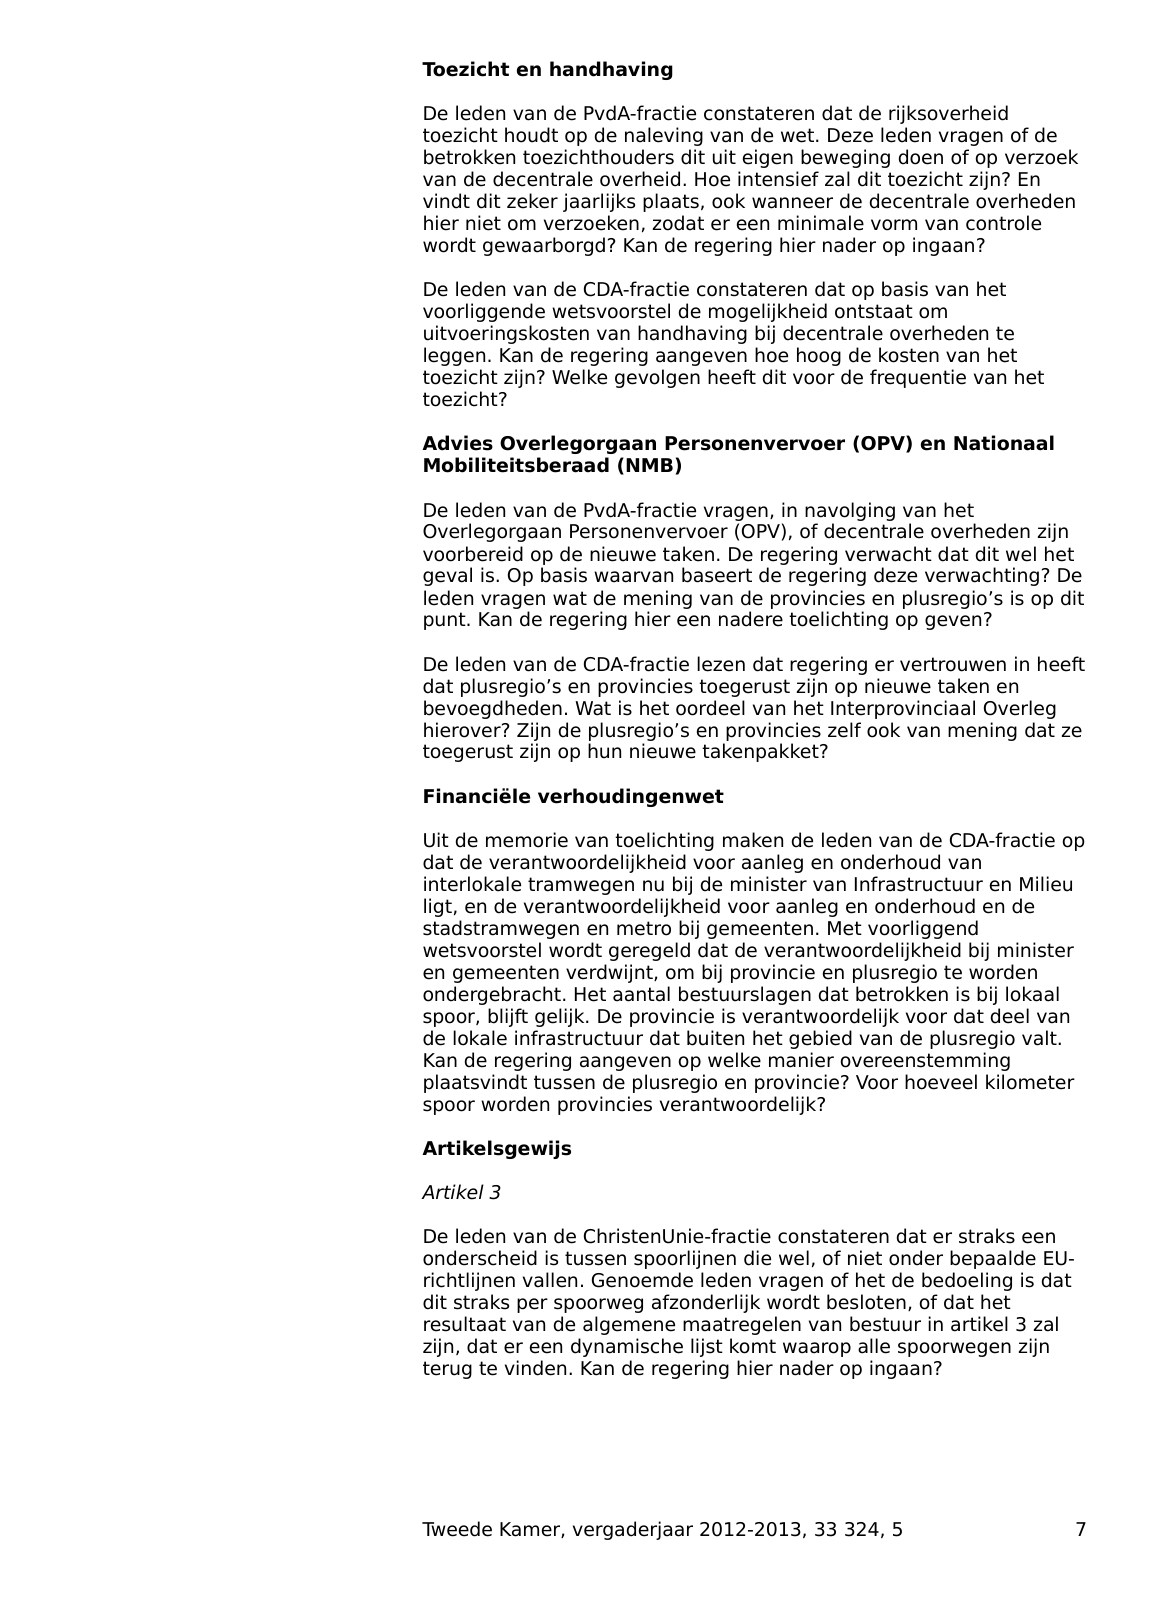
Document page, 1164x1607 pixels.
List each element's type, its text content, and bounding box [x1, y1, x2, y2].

subtitle Advies Overlegorgaan Personenvervoer (OPV) en Nationaal Mobiliteitsberaad (NMB) [422, 433, 1087, 477]
subtitle Toezicht en handhaving [422, 59, 1087, 81]
text Uit de memorie van toelichting maken de leden van de CDA-fractie op dat de verantwoordelijkheid voor aanleg en onderhoud van interlokale tramwegen nu bij de minister van Infrastructuur en Milieu ligt, en de verantwoordelijkheid voor aanleg en onderhoud en de stadstramwegen en metro bij gemeenten. Met voorliggend wetsvoorstel wordt geregeld dat de verantwoordelijkheid bij minister en gemeenten verdwijnt, om bij provincie en plusregio te worden ondergebracht. Het aantal bestuurslagen dat betrokken is bij lokaal spoor, blijft gelijk. De provincie is verantwoordelijk voor dat deel van de lokale infrastructuur dat buiten het gebied van de plusregio valt. Kan de regering aangeven op welke manier overeenstemming plaatsvindt tussen de plusregio en provincie? Voor hoeveel kilometer spoor worden provincies verantwoordelijk? [422, 830, 1087, 1116]
text De leden van de CDA-fractie lezen dat regering er vertrouwen in heeft dat plusregio’s en provincies toegerust zijn op nieuwe taken en bevoegdheden. Wat is het oordeel van het Interprovinciaal Overleg hierover? Zijn de plusregio’s en provincies zelf ook van mening dat ze toegerust zijn op hun nieuwe takenpakket? [422, 653, 1087, 763]
subtitle Artikelsgewijs [422, 1138, 1087, 1160]
text De leden van de CDA-fractie constateren dat op basis van het voorliggende wetsvoorstel de mogelijkheid ontstaat om uitvoeringskosten van handhaving bij decentrale overheden te leggen. Kan de regering aangeven hoe hoog de kosten van het toezicht zijn? Welke gevolgen heeft dit voor de frequentie van het toezicht? [422, 279, 1087, 411]
text De leden van de PvdA-fractie constateren dat de rijksoverheid toezicht houdt op de naleving van de wet. Deze leden vragen of de betrokken toezichthouders dit uit eigen beweging doen of op verzoek van de decentrale overheid. Hoe intensief zal dit toezicht zijn? En vindt dit zeker jaarlijks plaats, ook wanneer de decentrale overheden hier niet om verzoeken, zodat er een minimale vorm van controle wordt gewaarborgd? Kan de regering hier nader op ingaan? [422, 103, 1087, 257]
text De leden van de PvdA-fractie vragen, in navolging van het Overlegorgaan Personenvervoer (OPV), of decentrale overheden zijn voorbereid op de nieuwe taken. De regering verwacht dat dit wel het geval is. Op basis waarvan baseert de regering deze verwachting? De leden vragen wat de mening van de provincies en plusregio’s is op dit punt. Kan de regering hier een nadere toelichting op geven? [422, 499, 1087, 631]
subtitle Artikel 3 [422, 1182, 1087, 1204]
subtitle Financiële verhoudingenwet [422, 786, 1087, 808]
text De leden van de ChristenUnie-fractie constateren dat er straks een onderscheid is tussen spoorlijnen die wel, of niet onder bepaalde EU-richtlijnen vallen. Genoemde leden vragen of het de bedoeling is dat dit straks per spoorweg afzonderlijk wordt besloten, of dat het resultaat van de algemene maatregelen van bestuur in artikel 3 zal zijn, dat er een dynamische lijst komt waarop alle spoorwegen zijn terug te vinden. Kan de regering hier nader op ingaan? [422, 1226, 1087, 1380]
